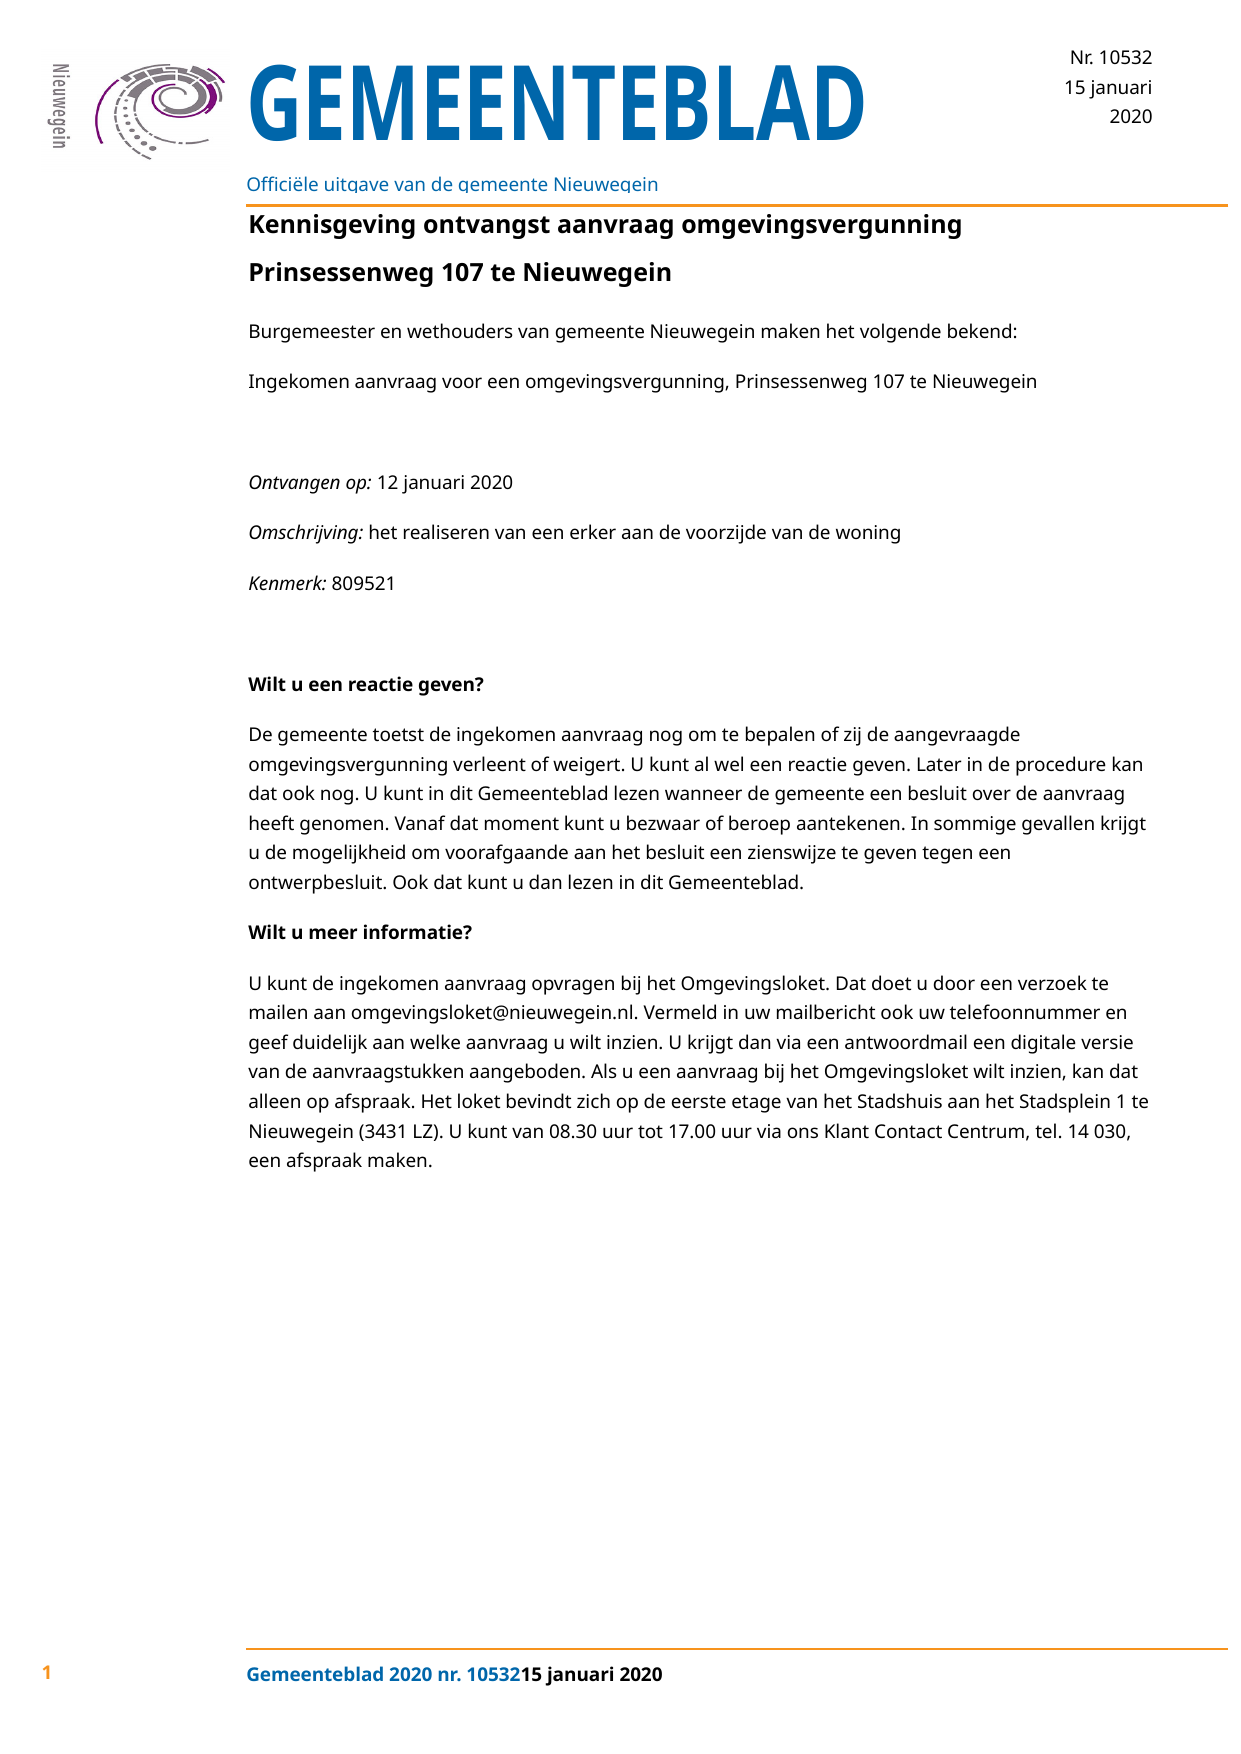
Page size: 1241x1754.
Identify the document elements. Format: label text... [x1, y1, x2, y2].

text Ingekomen aanvraag voor een omgevingsvergunning, Prinsessenweg 107 te Nieuwegein [248, 368, 1152, 394]
text Kenmerk: 809521 [248, 570, 1152, 596]
picture [41, 47, 231, 172]
text Omschrijving: het realiseren van een erker aan de voorzijde van de woning [248, 519, 1152, 545]
text U kunt de ingekomen aanvraag opvragen bij het Omgevingsloket. Dat doet u door een verzoek te mailen aan omgevingsloket@nieuwegein.nl. Vermeld in uw mailbericht ook uw telefoonnummer en geef duidelijk aan welke aanvraag u wilt inzien. U krijgt dan via een antwoordmail een digitale versie van de aanvraagstukken aangeboden. Als u een aanvraag bij het Omgevingsloket wilt inzien, kan dat alleen op afspraak. Het loket bevindt zich op de eerste etage van het Stadshuis aan het Stadsplein 1 te Nieuwegein (3431 LZ). U kunt van 08.30 uur tot 17.00 uur via ons Klant Contact Centrum, tel. 14 030, een afspraak maken. [248, 970, 1152, 1173]
text Wilt u meer informatie? [248, 919, 1152, 945]
text Ontvangen op: 12 januari 2020 [248, 469, 1152, 495]
text De gemeente toetst de ingekomen aanvraag nog om te bepalen of zij de aangevraagde omgevingsvergunning verleent of weigert. U kunt al wel een reactie geven. Later in de procedure kan dat ook nog. U kunt in dit Gemeenteblad lezen wanneer de gemeente een besluit over de aanvraag heeft genomen. Vanaf dat moment kunt u bezwaar of beroep aantekenen. In sommige gevallen krijgt u de mogelijkheid om voorafgaande aan het besluit een zienswijze te geven tegen een ontwerpbesluit. Ook dat kunt u dan lezen in dit Gemeenteblad. [248, 721, 1152, 895]
text Wilt u een reactie geven? [248, 671, 1152, 697]
text Burgemeester en wethouders van gemeente Nieuwegein maken het volgende bekend: [248, 318, 1152, 344]
text Kennisgeving ontvangst aanvraag omgevingsvergunning Prinsessenweg 107 te Nieuwegein [248, 207, 1152, 288]
